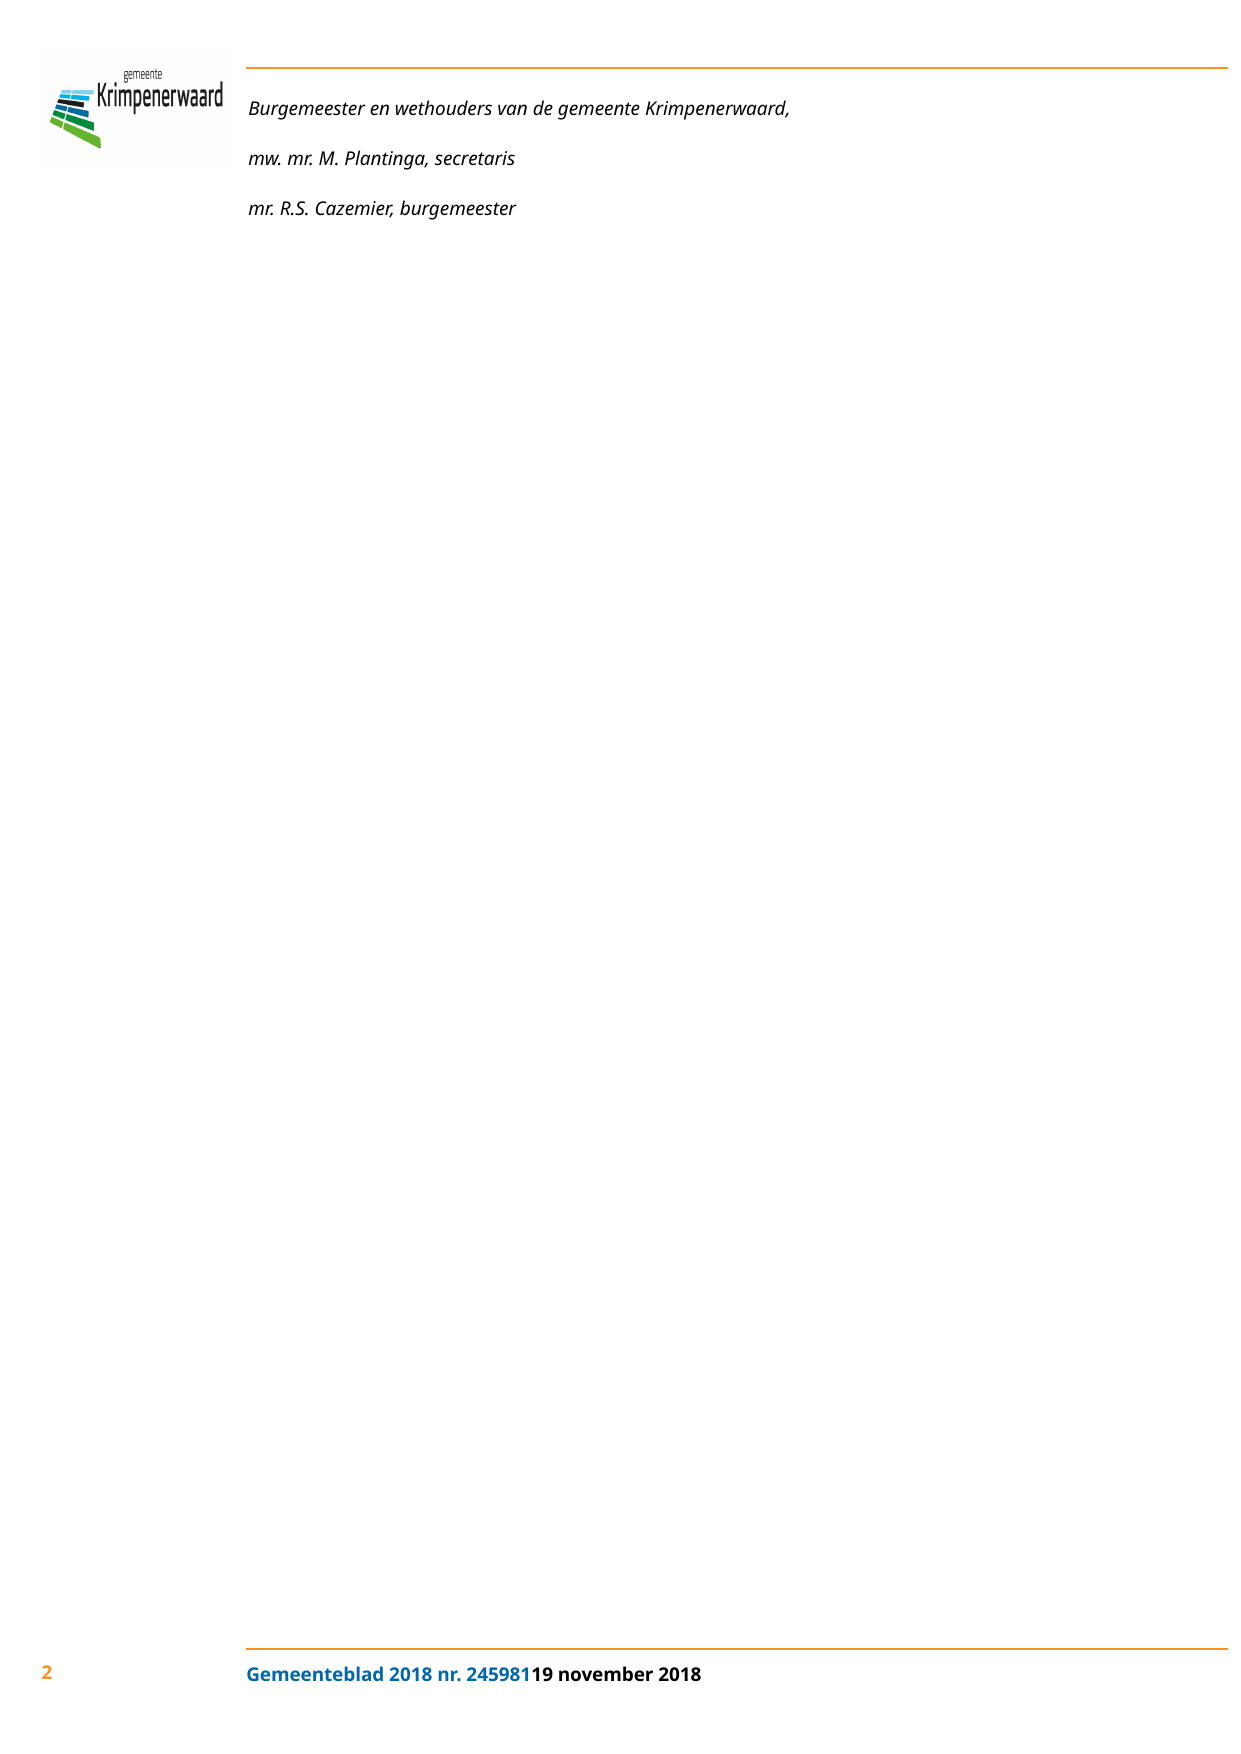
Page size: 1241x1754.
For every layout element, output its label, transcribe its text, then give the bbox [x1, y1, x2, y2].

text mw. mr. M. Plantinga, secretaris [248, 145, 1152, 171]
text Burgemeester en wethouders van de gemeente Krimpenerwaard, [248, 95, 1152, 121]
picture [41, 47, 231, 172]
text mr. R.S. Cazemier, burgemeester [248, 196, 1152, 221]
